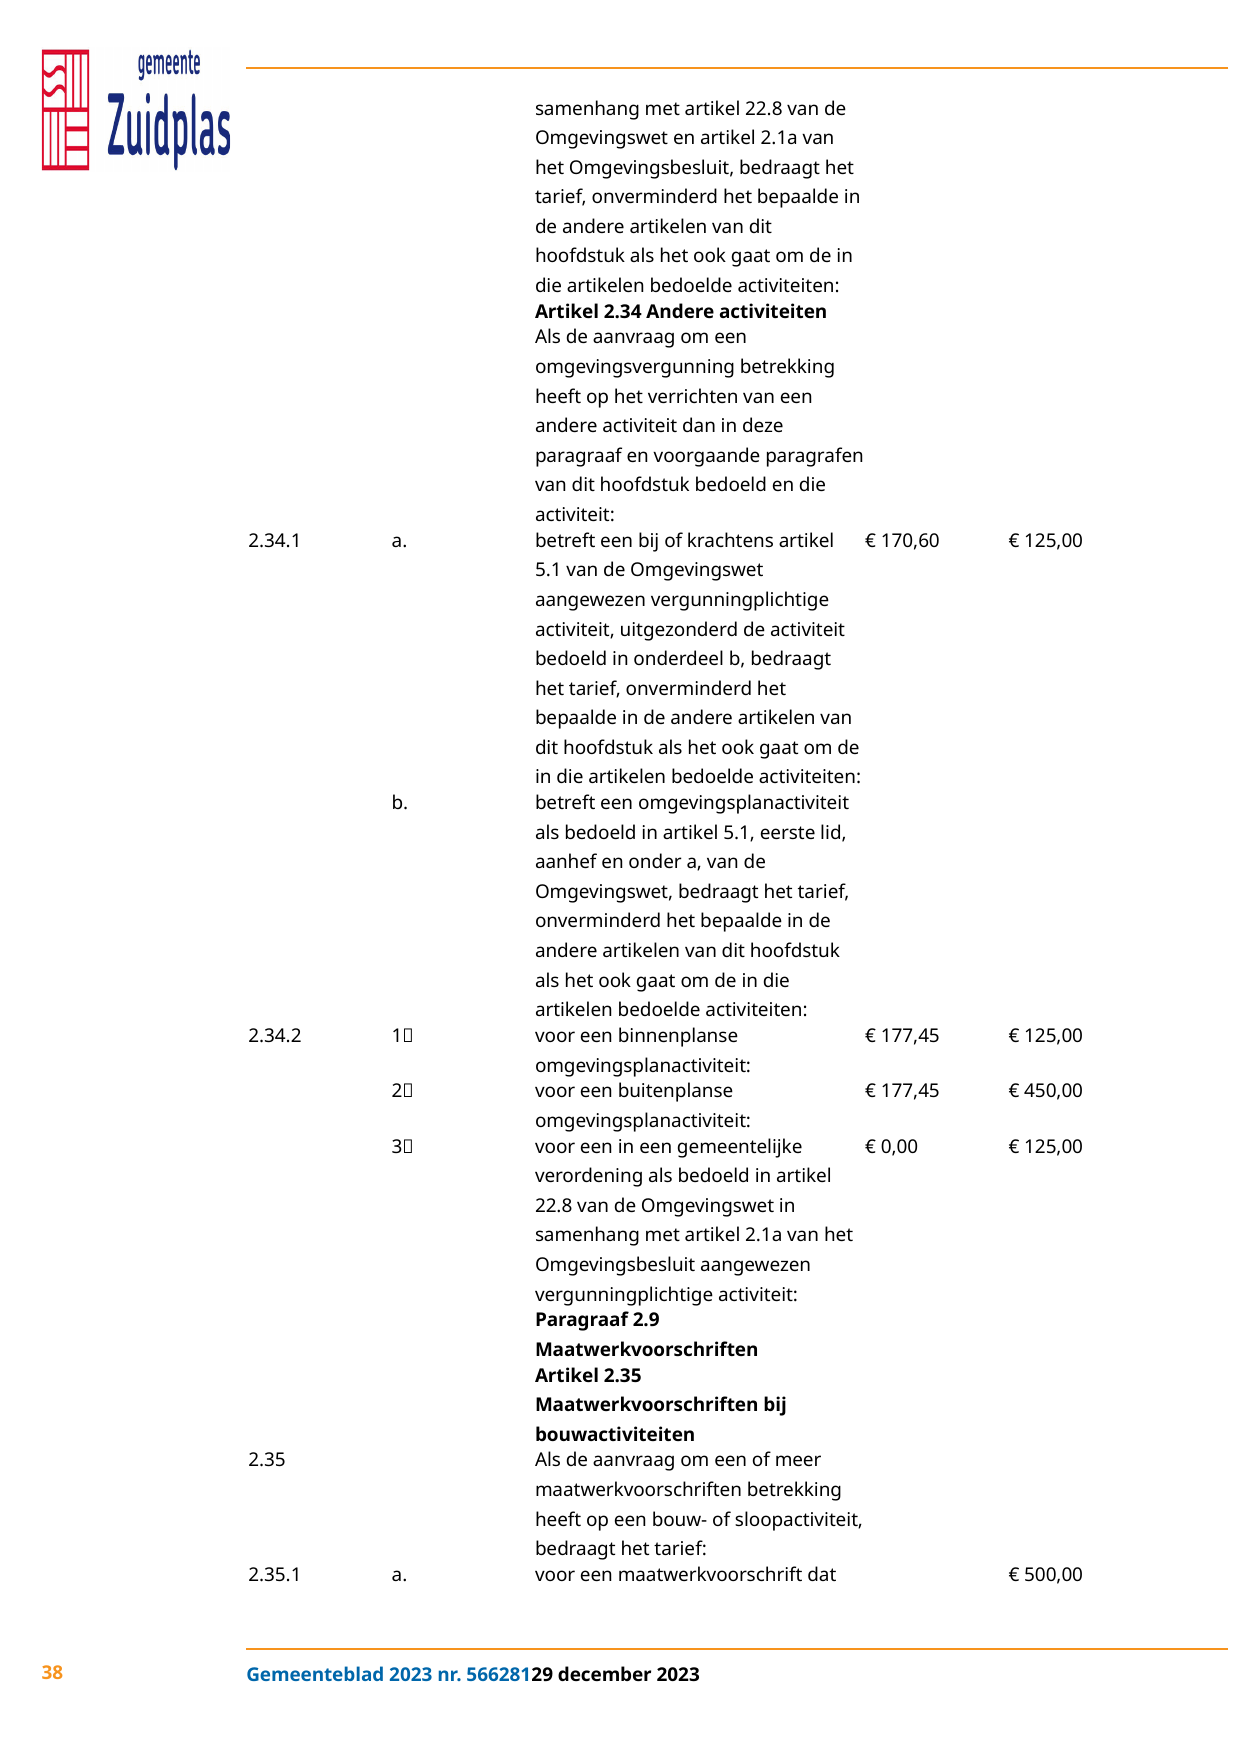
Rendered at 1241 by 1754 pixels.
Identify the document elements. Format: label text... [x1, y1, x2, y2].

table_cell [1008, 298, 1152, 324]
table_cell 2 [391, 1078, 535, 1133]
table_cell [391, 324, 535, 527]
table_cell € 450,00 [1008, 1078, 1152, 1133]
table_cell [248, 1133, 391, 1306]
table_cell Paragraaf 2.9 Maatwerkvoorschriften [535, 1306, 865, 1362]
table_cell € 177,45 [865, 1022, 1008, 1077]
table_cell € 0,00 [865, 1133, 1008, 1306]
table_cell [865, 1362, 1008, 1447]
table_cell [248, 95, 391, 298]
table_cell b. [391, 789, 535, 1022]
table_cell Als de aanvraag om een omgevingsvergunning betrekking heeft op het verrichten van een andere activiteit dan in deze paragraaf en voorgaande paragrafen van dit hoofdstuk bedoeld en die activiteit: [535, 324, 865, 527]
table_cell [391, 1447, 535, 1561]
table_cell [391, 1306, 535, 1362]
table_cell [248, 1362, 391, 1447]
table_cell [1008, 1306, 1152, 1362]
table_cell [865, 1447, 1008, 1561]
table_cell [248, 298, 391, 324]
table_cell [391, 298, 535, 324]
table_cell [865, 1561, 1008, 1587]
table_cell betreft een omgevingsplanactiviteit als bedoeld in artikel 5.1, eerste lid, aanhef en onder a, van de Omgevingswet, bedraagt het tarief, onverminderd het bepaalde in de andere artikelen van dit hoofdstuk als het ook gaat om de in die artikelen bedoelde activiteiten: [535, 789, 865, 1022]
table_cell 2.34.2 [248, 1022, 391, 1077]
table_cell [248, 1078, 391, 1133]
table_cell Artikel 2.35 Maatwerkvoorschriften bij bouwactiviteiten [535, 1362, 865, 1447]
table_cell [865, 324, 1008, 527]
table_cell [865, 1306, 1008, 1362]
table_cell 2.35 [248, 1447, 391, 1561]
table_cell [248, 324, 391, 527]
table_cell € 125,00 [1008, 1133, 1152, 1306]
table_cell [865, 95, 1008, 298]
table_cell € 170,60 [865, 527, 1008, 789]
table_cell [1008, 324, 1152, 527]
table_cell voor een binnenplanse omgevingsplanactiviteit: [535, 1022, 865, 1077]
table_cell € 177,45 [865, 1078, 1008, 1133]
picture [41, 47, 231, 172]
table_cell [248, 789, 391, 1022]
table_cell voor een in een gemeentelijke verordening als bedoeld in artikel 22.8 van de Omgevingswet in samenhang met artikel 2.1a van het Omgevingsbesluit aangewezen vergunningplichtige activiteit: [535, 1133, 865, 1306]
table_cell [391, 95, 535, 298]
table_cell € 125,00 [1008, 1022, 1152, 1077]
table_cell [865, 789, 1008, 1022]
table_cell [865, 298, 1008, 324]
table_cell [391, 1362, 535, 1447]
table_cell 3 [391, 1133, 535, 1306]
table_cell 1 [391, 1022, 535, 1077]
table_cell [248, 1306, 391, 1362]
table_cell voor een maatwerkvoorschrift dat [535, 1561, 865, 1587]
table_cell € 500,00 [1008, 1561, 1152, 1587]
table_cell [1008, 95, 1152, 298]
table_cell € 125,00 [1008, 527, 1152, 789]
table_cell 2.35.1 [248, 1561, 391, 1587]
table_cell [1008, 1362, 1152, 1447]
table_cell samenhang met artikel 22.8 van de Omgevingswet en artikel 2.1a van het Omgevingsbesluit, bedraagt het tarief, onverminderd het bepaalde in de andere artikelen van dit hoofdstuk als het ook gaat om de in die artikelen bedoelde activiteiten: [535, 95, 865, 298]
table_cell a. [391, 527, 535, 789]
table_cell [1008, 789, 1152, 1022]
table_cell [1008, 1447, 1152, 1561]
table_cell betreft een bij of krachtens artikel 5.1 van de Omgevingswet aangewezen vergunningplichtige activiteit, uitgezonderd de activiteit bedoeld in onderdeel b, bedraagt het tarief, onverminderd het bepaalde in de andere artikelen van dit hoofdstuk als het ook gaat om de in die artikelen bedoelde activiteiten: [535, 527, 865, 789]
table_cell Artikel 2.34 Andere activiteiten [535, 298, 865, 324]
table_cell Als de aanvraag om een of meer maatwerkvoorschriften betrekking heeft op een bouw- of sloopactiviteit, bedraagt het tarief: [535, 1447, 865, 1561]
table_cell a. [391, 1561, 535, 1587]
table_cell voor een buitenplanse omgevingsplanactiviteit: [535, 1078, 865, 1133]
table_cell 2.34.1 [248, 527, 391, 789]
